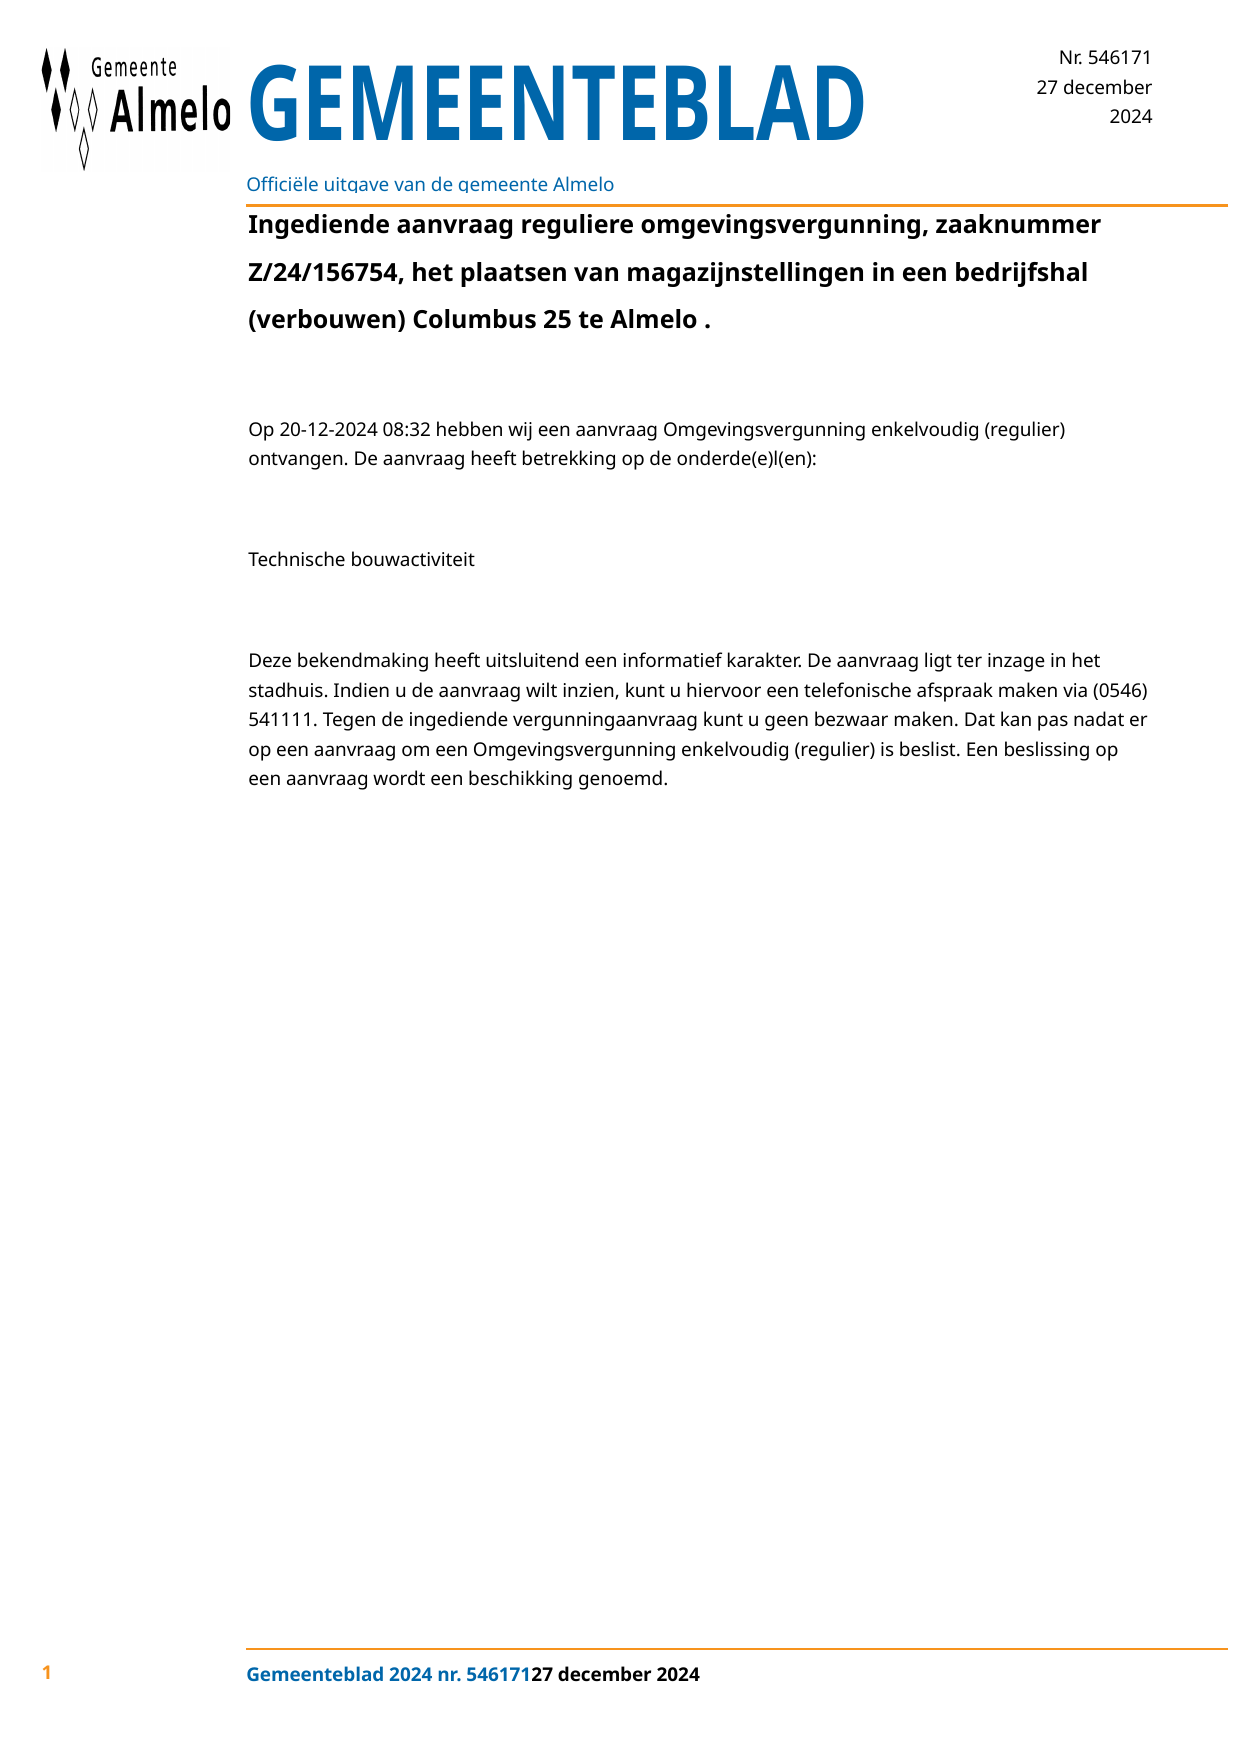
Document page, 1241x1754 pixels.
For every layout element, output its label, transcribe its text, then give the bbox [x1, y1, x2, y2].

picture [41, 47, 231, 172]
text Deze bekendmaking heeft uitsluitend een informatief karakter. De aanvraag ligt ter inzage in het stadhuis. Indien u de aanvraag wilt inzien, kunt u hiervoor een telefonische afspraak maken via (0546) 541111. Tegen de ingediende vergunningaanvraag kunt u geen bezwaar maken. Dat kan pas nadat er op een aanvraag om een Omgevingsvergunning enkelvoudig (regulier) is beslist. Een beslissing op een aanvraag wordt een beschikking genoemd. [248, 647, 1152, 791]
text Technische bouwactiviteit [248, 546, 1152, 572]
text Ingediende aanvraag reguliere omgevingsvergunning, zaaknummer Z/24/156754, het plaatsen van magazijnstellingen in een bedrijfshal (verbouwen) Columbus 25 te Almelo . [248, 207, 1152, 336]
text Op 20-12-2024 08:32 hebben wij een aanvraag Omgevingsvergunning enkelvoudig (regulier) ontvangen. De aanvraag heeft betrekking op de onderde(e)l(en): [248, 416, 1152, 471]
